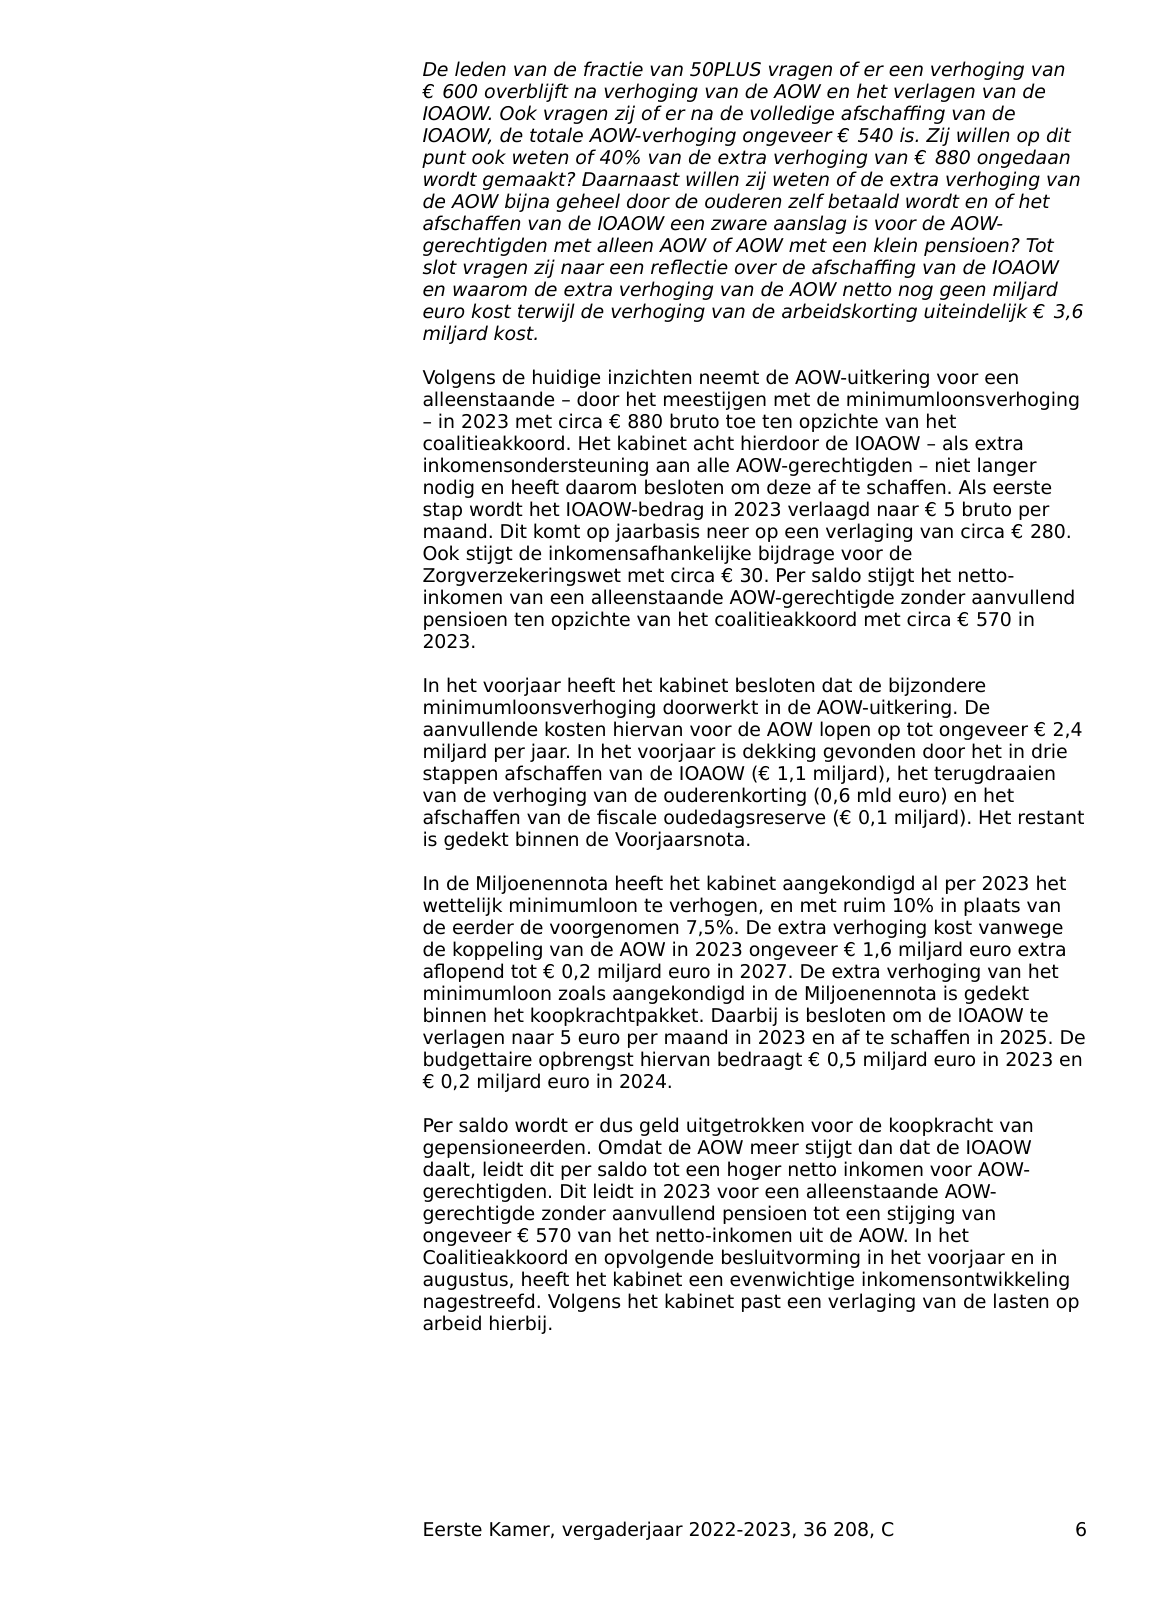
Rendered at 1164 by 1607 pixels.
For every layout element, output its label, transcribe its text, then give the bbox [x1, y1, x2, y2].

text In de Miljoenennota heeft het kabinet aangekondigd al per 2023 het wettelijk minimumloon te verhogen, en met ruim 10% in plaats van de eerder de voorgenomen 7,5%. De extra verhoging kost vanwege de koppeling van de AOW in 2023 ongeveer € 1,6 miljard euro extra aflopend tot € 0,2 miljard euro in 2027. De extra verhoging van het minimumloon zoals aangekondigd in de Miljoenennota is gedekt binnen het koopkrachtpakket. Daarbij is besloten om de IOAOW te verlagen naar 5 euro per maand in 2023 en af te schaffen in 2025. De budgettaire opbrengst hiervan bedraagt € 0,5 miljard euro in 2023 en € 0,2 miljard euro in 2024. [422, 873, 1087, 1093]
text Per saldo wordt er dus geld uitgetrokken voor de koopkracht van gepensioneerden. Omdat de AOW meer stijgt dan dat de IOAOW daalt, leidt dit per saldo tot een hoger netto inkomen voor AOW-gerechtigden. Dit leidt in 2023 voor een alleenstaande AOW-gerechtigde zonder aanvullend pensioen tot een stijging van ongeveer € 570 van het netto-inkomen uit de AOW. In het Coalitieakkoord en opvolgende besluitvorming in het voorjaar en in augustus, heeft het kabinet een evenwichtige inkomensontwikkeling nagestreefd. Volgens het kabinet past een verlaging van de lasten op arbeid hierbij. [422, 1115, 1087, 1335]
text Volgens de huidige inzichten neemt de AOW-uitkering voor een alleenstaande – door het meestijgen met de minimumloonsverhoging – in 2023 met circa € 880 bruto toe ten opzichte van het coalitieakkoord. Het kabinet acht hierdoor de IOAOW – als extra inkomensondersteuning aan alle AOW-gerechtigden – niet langer nodig en heeft daarom besloten om deze af te schaffen. Als eerste stap wordt het IOAOW-bedrag in 2023 verlaagd naar € 5 bruto per maand. Dit komt op jaarbasis neer op een verlaging van circa € 280. Ook stijgt de inkomensafhankelijke bijdrage voor de Zorgverzekeringswet met circa € 30. Per saldo stijgt het netto-inkomen van een alleenstaande AOW-gerechtigde zonder aanvullend pensioen ten opzichte van het coalitieakkoord met circa € 570 in 2023. [422, 367, 1087, 653]
text De leden van de fractie van 50PLUS vragen of er een verhoging van € 600 overblijft na verhoging van de AOW en het verlagen van de IOAOW. Ook vragen zij of er na de volledige afschaffing van de IOAOW, de totale AOW-verhoging ongeveer € 540 is. Zij willen op dit punt ook weten of 40% van de extra verhoging van € 880 ongedaan wordt gemaakt? Daarnaast willen zij weten of de extra verhoging van de AOW bijna geheel door de ouderen zelf betaald wordt en of het afschaffen van de IOAOW een zware aanslag is voor de AOW-gerechtigden met alleen AOW of AOW met een klein pensioen? Tot slot vragen zij naar een reflectie over de afschaffing van de IOAOW en waarom de extra verhoging van de AOW netto nog geen miljard euro kost terwijl de verhoging van de arbeidskorting uiteindelijk € 3,6 miljard kost. [422, 59, 1087, 345]
text In het voorjaar heeft het kabinet besloten dat de bijzondere minimumloonsverhoging doorwerkt in de AOW-uitkering. De aanvullende kosten hiervan voor de AOW lopen op tot ongeveer € 2,4 miljard per jaar. In het voorjaar is dekking gevonden door het in drie stappen afschaffen van de IOAOW (€ 1,1 miljard), het terugdraaien van de verhoging van de ouderenkorting (0,6 mld euro) en het afschaffen van de fiscale oudedagsreserve (€ 0,1 miljard). Het restant is gedekt binnen de Voorjaarsnota. [422, 675, 1087, 851]
